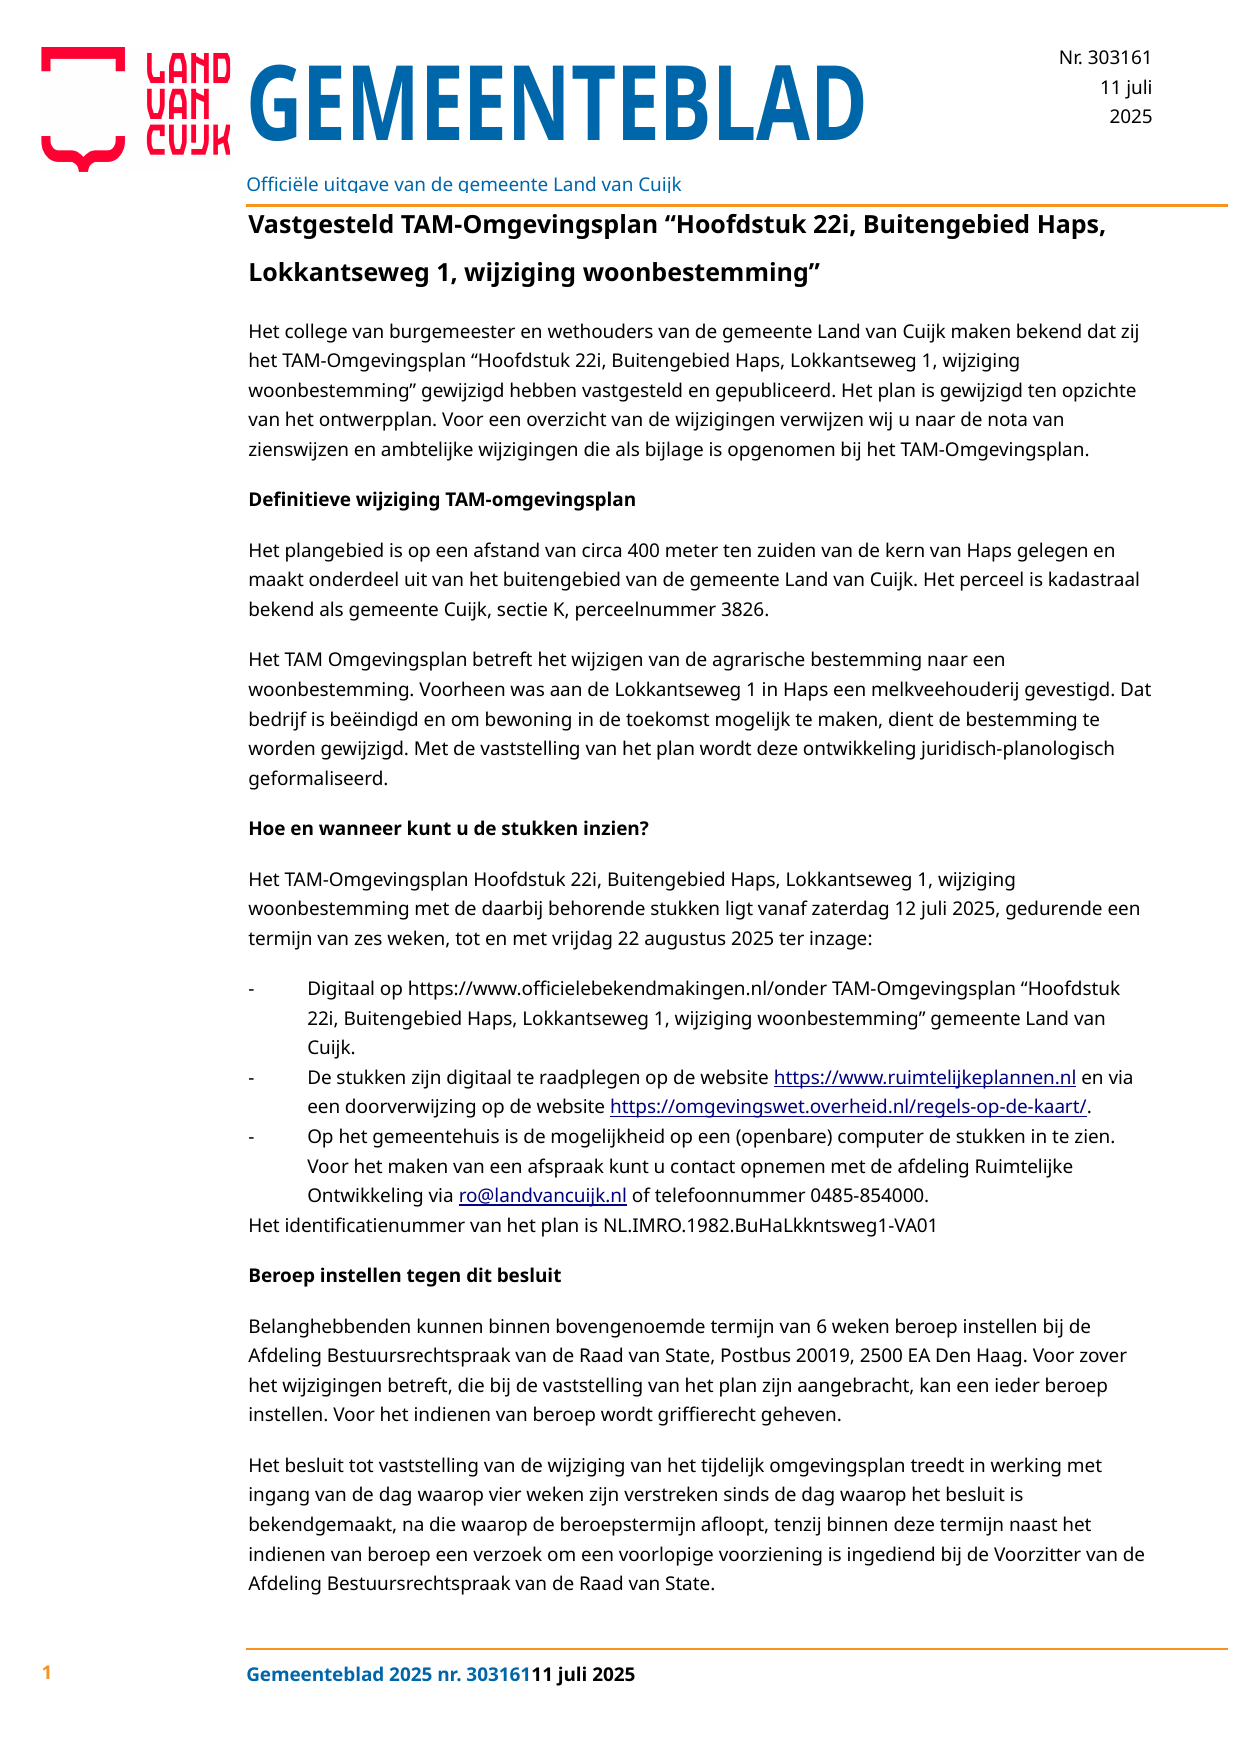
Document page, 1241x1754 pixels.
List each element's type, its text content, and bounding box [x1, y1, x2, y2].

list De stukken zijn digitaal te raadplegen op de website https://www.ruimtelijkeplannen.nl en via een doorverwijzing op de website https://omgevingswet.overheid.nl/regels-op-de-kaart/. [248, 1064, 1152, 1119]
text Hoe en wanneer kunt u de stukken inzien? [248, 815, 1152, 841]
text Het TAM Omgevingsplan betreft het wijzigen van de agrarische bestemming naar een woonbestemming. Voorheen was aan de Lokkantseweg 1 in Haps een melkveehouderij gevestigd. Dat bedrijf is beëindigd en om bewoning in de toekomst mogelijk te maken, dient de bestemming te worden gewijzigd. Met de vaststelling van het plan wordt deze ontwikkeling juridisch-planologisch geformaliseerd. [248, 647, 1152, 791]
text Het identificatienummer van het plan is NL.IMRO.1982.BuHaLkkntsweg1-VA01 [248, 1212, 1152, 1238]
text Het TAM-Omgevingsplan Hoofdstuk 22i, Buitengebied Haps, Lokkantseweg 1, wijziging woonbestemming met de daarbij behorende stukken ligt vanaf zaterdag 12 juli 2025, gedurende een termijn van zes weken, tot en met vrijdag 22 augustus 2025 ter inzage: [248, 866, 1152, 951]
text Het besluit tot vaststelling van de wijziging van het tijdelijk omgevingsplan treedt in werking met ingang van de dag waarop vier weken zijn verstreken sinds de dag waarop het besluit is bekendgemaakt, na die waarop de beroepstermijn afloopt, tenzij binnen deze termijn naast het indienen van beroep een verzoek om een voorlopige voorziening is ingediend bij de Voorzitter van de Afdeling Bestuursrechtspraak van de Raad van State. [248, 1452, 1152, 1596]
list Digitaal op https://www.officielebekendmakingen.nl/onder TAM-Omgevingsplan “Hoofdstuk 22i, Buitengebied Haps, Lokkantseweg 1, wijziging woonbestemming” gemeente Land van Cuijk. [248, 975, 1152, 1060]
list Op het gemeentehuis is de mogelijkheid op een (openbare) computer de stukken in te zien. Voor het maken van een afspraak kunt u contact opnemen met de afdeling Ruimtelijke Ontwikkeling via ro@landvancuijk.nl of telefoonnummer 0485-854000. [248, 1123, 1152, 1208]
text Het college van burgemeester en wethouders van de gemeente Land van Cuijk maken bekend dat zij het TAM-Omgevingsplan “Hoofdstuk 22i, Buitengebied Haps, Lokkantseweg 1, wijziging woonbestemming” gewijzigd hebben vastgesteld en gepubliceerd. Het plan is gewijzigd ten opzichte van het ontwerpplan. Voor een overzicht van de wijzigingen verwijzen wij u naar de nota van zienswijzen en ambtelijke wijzigingen die als bijlage is opgenomen bij het TAM-Omgevingsplan. [248, 318, 1152, 462]
text Belanghebbenden kunnen binnen bovengenoemde termijn van 6 weken beroep instellen bij de Afdeling Bestuursrechtspraak van de Raad van State, Postbus 20019, 2500 EA Den Haag. Voor zover het wijzigingen betreft, die bij de vaststelling van het plan zijn aangebracht, kan een ieder beroep instellen. Voor het indienen van beroep wordt griffierecht geheven. [248, 1313, 1152, 1427]
picture [41, 47, 231, 172]
text Definitieve wijziging TAM-omgevingsplan [248, 487, 1152, 512]
text Het plangebied is op een afstand van circa 400 meter ten zuiden van de kern van Haps gelegen en maakt onderdeel uit van het buitengebied van de gemeente Land van Cuijk. Het perceel is kadastraal bekend als gemeente Cuijk, sectie K, perceelnummer 3826. [248, 537, 1152, 622]
text Vastgesteld TAM-Omgevingsplan “Hoofdstuk 22i, Buitengebied Haps, Lokkantseweg 1, wijziging woonbestemming” [248, 207, 1152, 288]
text Beroep instellen tegen dit besluit [248, 1262, 1152, 1288]
